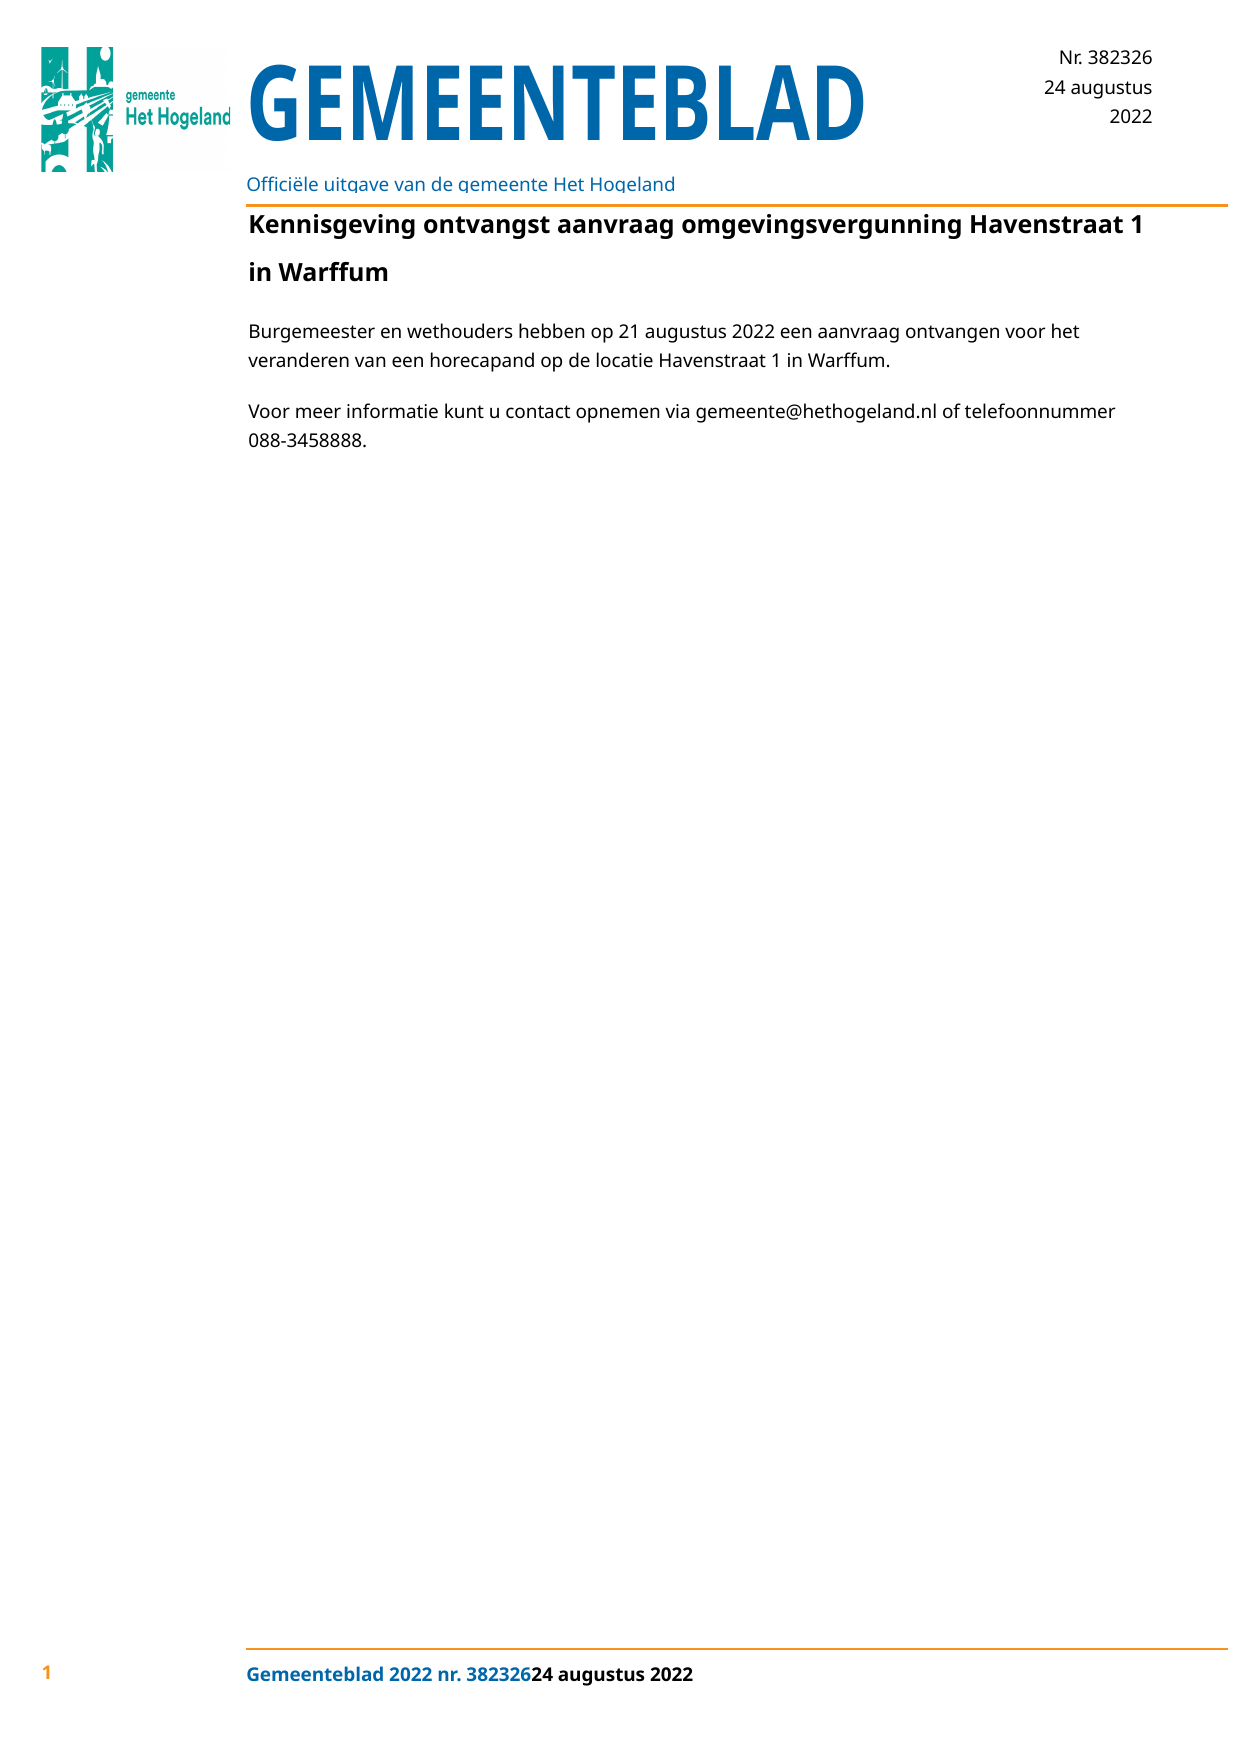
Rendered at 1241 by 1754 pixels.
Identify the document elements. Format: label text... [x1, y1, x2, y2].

text Voor meer informatie kunt u contact opnemen via gemeente@hethogeland.nl of telefoonnummer 088-3458888. [248, 398, 1152, 453]
text Kennisgeving ontvangst aanvraag omgevingsvergunning Havenstraat 1 in Warffum [248, 207, 1152, 288]
text Burgemeester en wethouders hebben op 21 augustus 2022 een aanvraag ontvangen voor het veranderen van een horecapand op de locatie Havenstraat 1 in Warffum. [248, 318, 1152, 373]
picture [41, 47, 231, 172]
